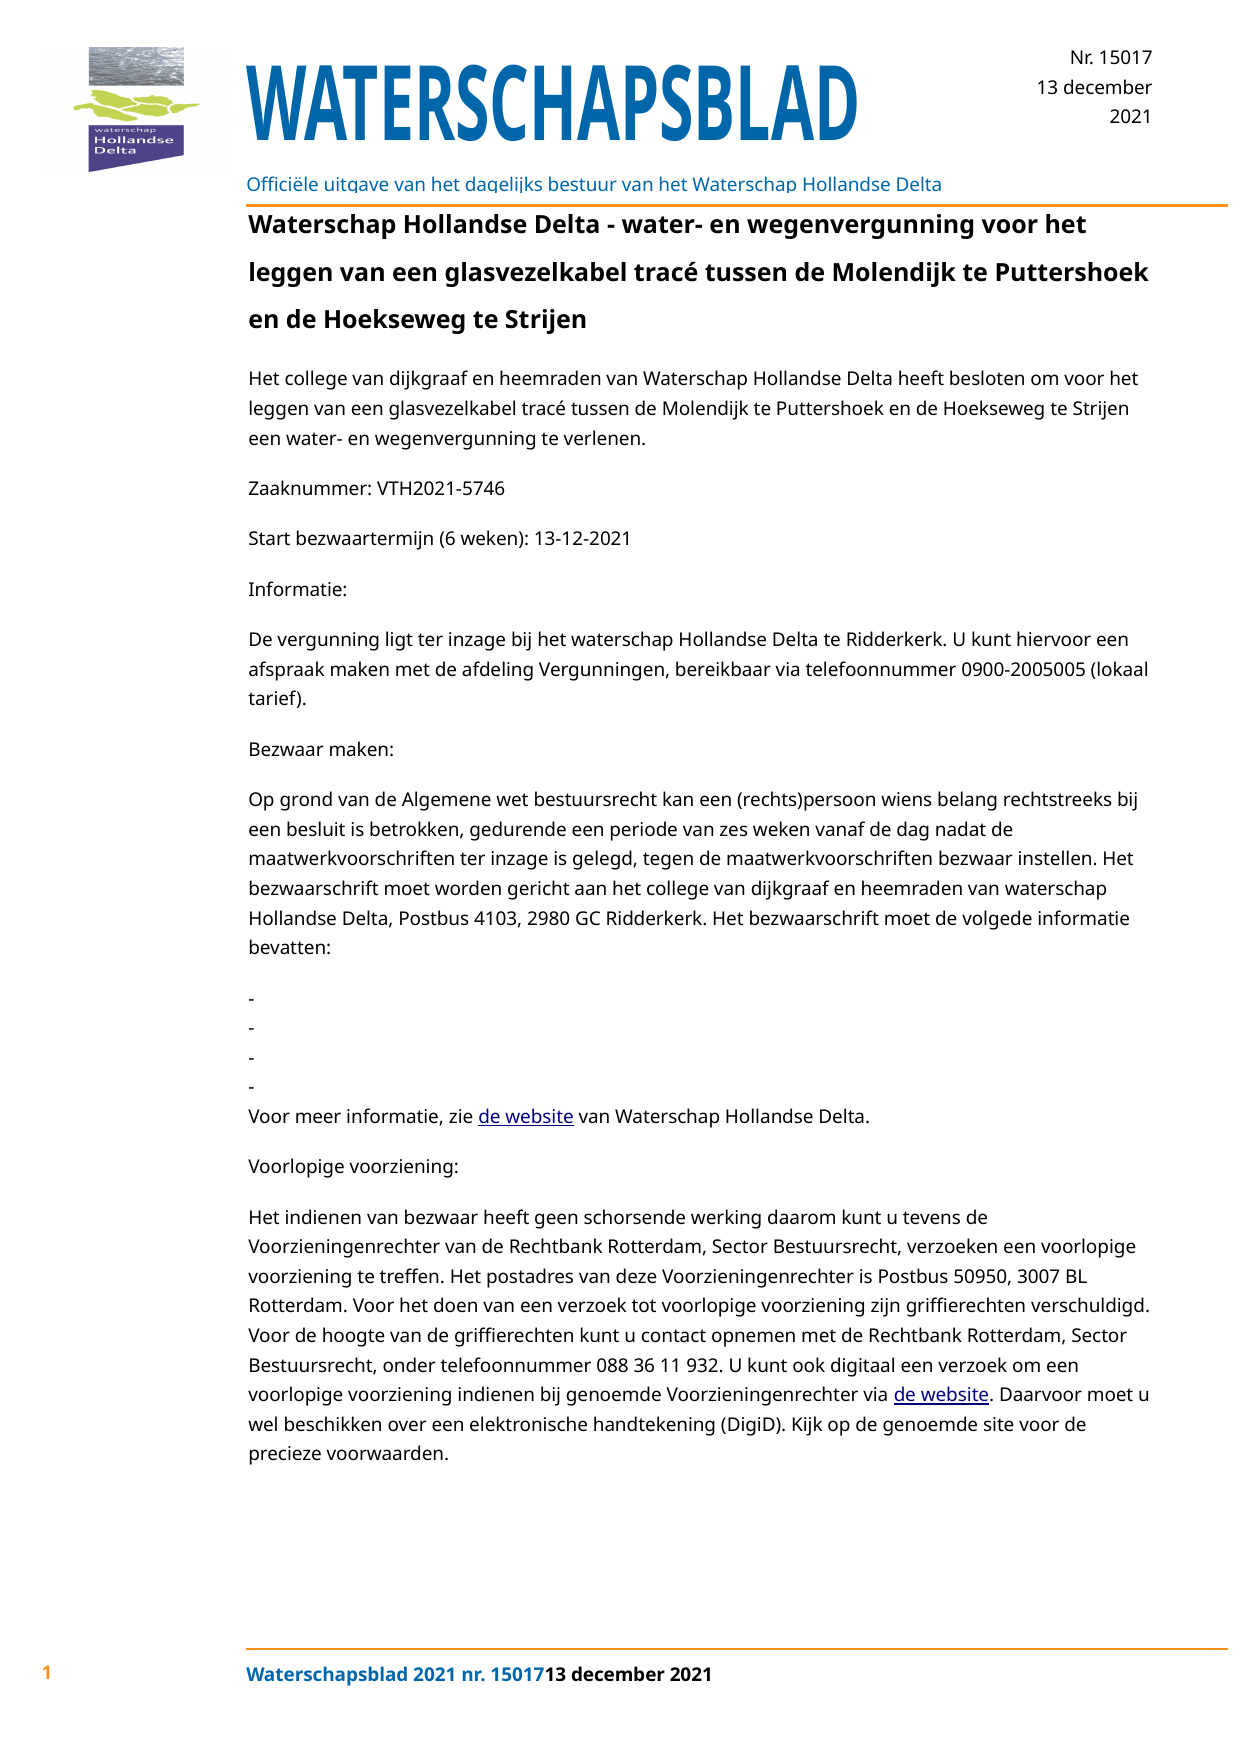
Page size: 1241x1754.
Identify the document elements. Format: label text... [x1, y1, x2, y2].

text Voor meer informatie, zie de website van Waterschap Hollandse Delta. [248, 1103, 1152, 1129]
picture [41, 47, 231, 172]
text Waterschap Hollandse Delta - water- en wegenvergunning voor het leggen van een glasvezelkabel tracé tussen de Molendijk te Puttershoek en de Hoekseweg te Strijen [248, 207, 1152, 336]
text Start bezwaartermijn (6 weken): 13-12-2021 [248, 526, 1152, 551]
text Zaaknummer: VTH2021-5746 [248, 475, 1152, 501]
text Bezwaar maken: [248, 736, 1152, 762]
text Het indienen van bezwaar heeft geen schorsende werking daarom kunt u tevens de Voorzieningenrechter van de Rechtbank Rotterdam, Sector Bestuursrecht, verzoeken een voorlopige voorziening te treffen. Het postadres van deze Voorzieningenrechter is Postbus 50950, 3007 BL Rotterdam. Voor het doen van een verzoek tot voorlopige voorziening zijn griffierechten verschuldigd. Voor de hoogte van de griffierechten kunt u contact opnemen met de Rechtbank Rotterdam, Sector Bestuursrecht, onder telefoonnummer 088 36 11 932. U kunt ook digitaal een verzoek om een voorlopige voorziening indienen bij genoemde Voorzieningenrechter via de website. Daarvoor moet u wel beschikken over een elektronische handtekening (DigiD). Kijk op de genoemde site voor de precieze voorwaarden. [248, 1204, 1152, 1466]
text Op grond van de Algemene wet bestuursrecht kan een (rechts)persoon wiens belang rechtstreeks bij een besluit is betrokken, gedurende een periode van zes weken vanaf de dag nadat de maatwerkvoorschriften ter inzage is gelegd, tegen de maatwerkvoorschriften bezwaar instellen. Het bezwaarschrift moet worden gericht aan het college van dijkgraaf en heemraden van waterschap Hollandse Delta, Postbus 4103, 2980 GC Ridderkerk. Het bezwaarschrift moet de volgede informatie bevatten: [248, 786, 1152, 960]
text De vergunning ligt ter inzage bij het waterschap Hollandse Delta te Ridderkerk. U kunt hiervoor een afspraak maken met de afdeling Vergunningen, bereikbaar via telefoonnummer 0900-2005005 (lokaal tarief). [248, 626, 1152, 711]
text Het college van dijkgraaf en heemraden van Waterschap Hollandse Delta heeft besloten om voor het leggen van een glasvezelkabel tracé tussen de Molendijk te Puttershoek en de Hoekseweg te Strijen een water- en wegenvergunning te verlenen. [248, 366, 1152, 450]
text Informatie: [248, 576, 1152, 602]
text Voorlopige voorziening: [248, 1153, 1152, 1179]
